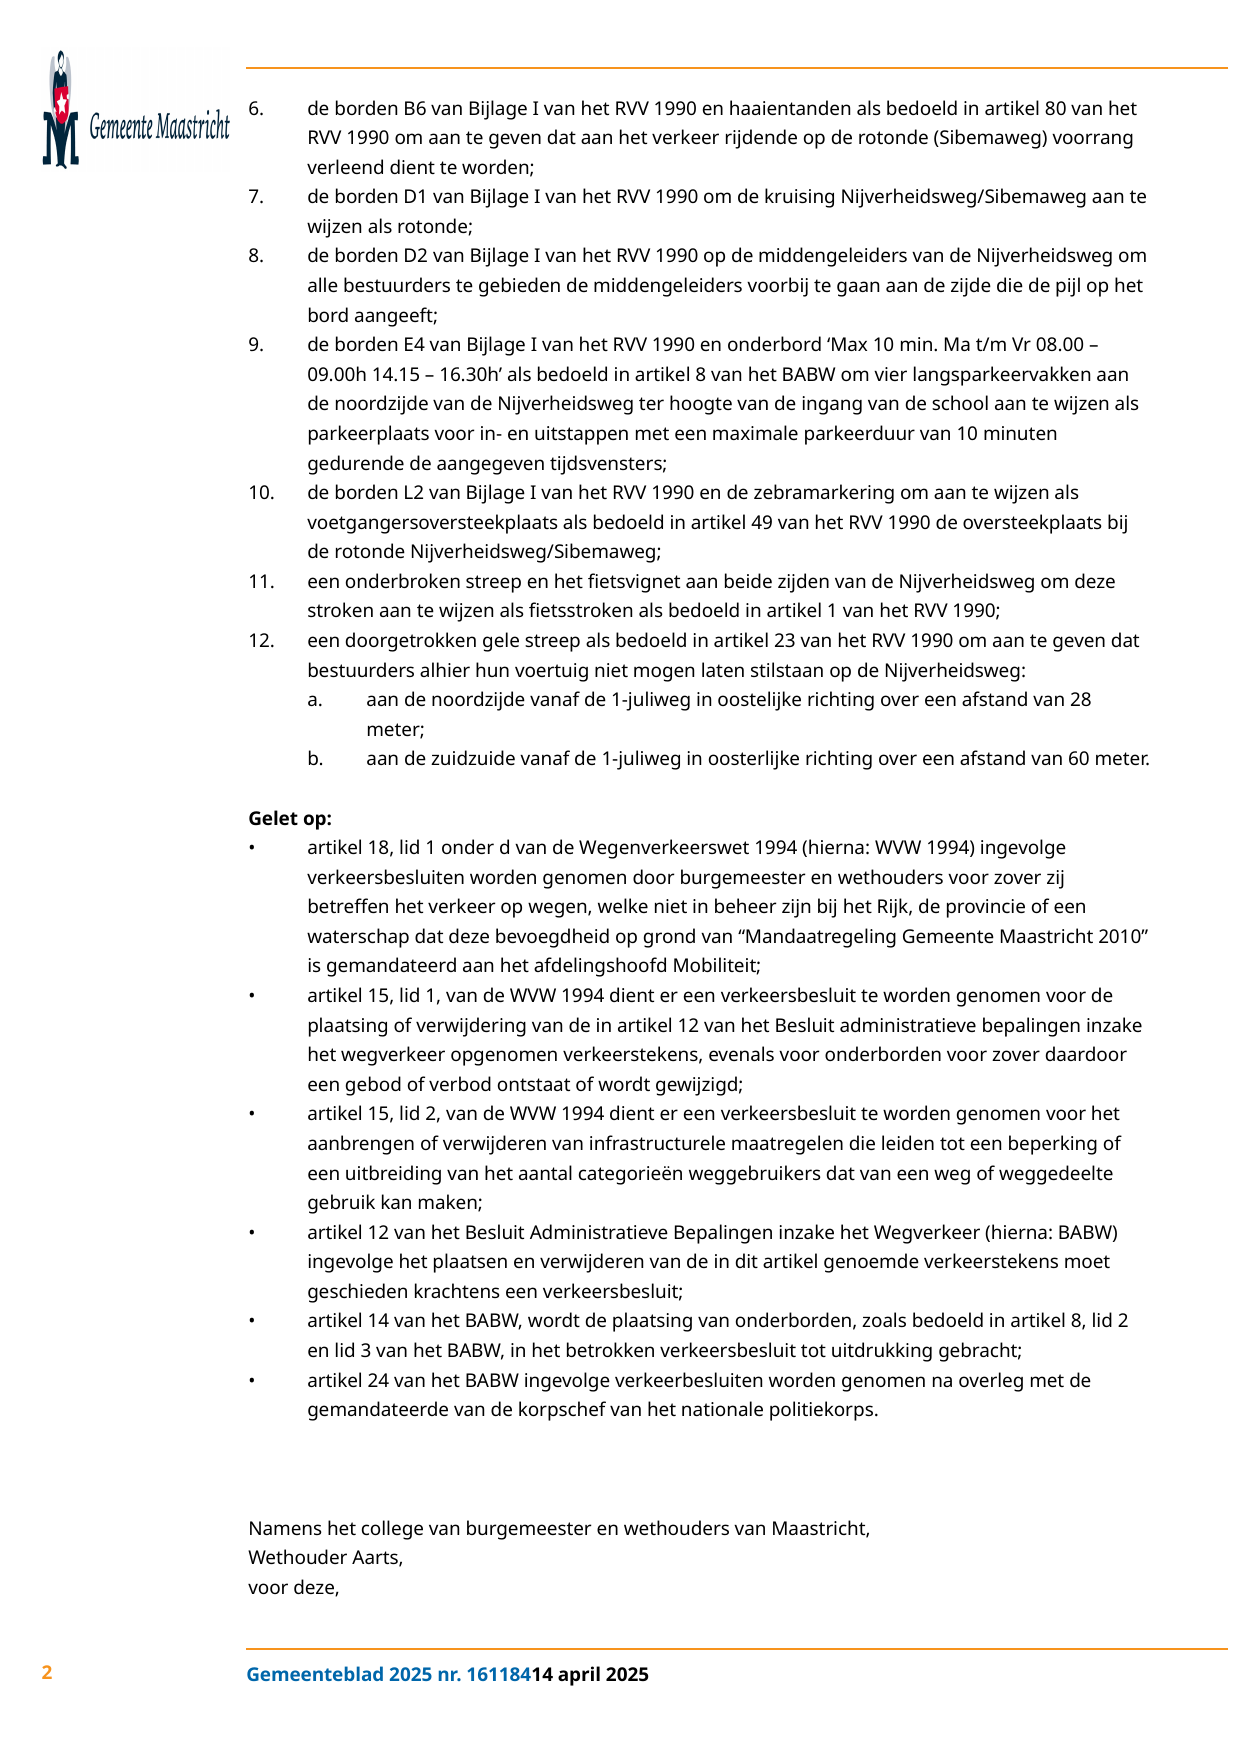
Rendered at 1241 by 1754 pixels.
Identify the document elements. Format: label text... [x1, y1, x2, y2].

list artikel 12 van het Besluit Administratieve Bepalingen inzake het Wegverkeer (hierna: BABW) ingevolge het plaatsen en verwijderen van de in dit artikel genoemde verkeerstekens moet geschieden krachtens een verkeersbesluit; [248, 1219, 1152, 1304]
list artikel 14 van het BABW, wordt de plaatsing van onderborden, zoals bedoeld in artikel 8, lid 2 en lid 3 van het BABW, in het betrokken verkeersbesluit tot uitdrukking gebracht; [248, 1308, 1152, 1363]
list artikel 18, lid 1 onder d van de Wegenverkeerswet 1994 (hierna: WVW 1994) ingevolge verkeersbesluiten worden genomen door burgemeester en wethouders voor zover zij betreffen het verkeer op wegen, welke niet in beheer zijn bij het Rijk, de provincie of een waterschap dat deze bevoegdheid op grond van “Mandaatregeling Gemeente Maastricht 2010” is gemandateerd aan het afdelingshoofd Mobiliteit; [248, 834, 1152, 978]
list aan de zuidzuide vanaf de 1-juliweg in oosterlijke richting over een afstand van 60 meter. [307, 746, 1152, 771]
list artikel 15, lid 2, van de WVW 1994 dient er een verkeersbesluit te worden genomen voor het aanbrengen of verwijderen van infrastructurele maatregelen die leiden tot een beperking of een uitbreiding van het aantal categorieën weggebruikers dat van een weg of weggedeelte gebruik kan maken; [248, 1101, 1152, 1215]
list artikel 24 van het BABW ingevolge verkeerbesluiten worden genomen na overleg met de gemandateerde van de korpschef van het nationale politiekorps. [248, 1367, 1152, 1422]
list de borden L2 van Bijlage I van het RVV 1990 en de zebramarkering om aan te wijzen als voetgangersoversteekplaats als bedoeld in artikel 49 van het RVV 1990 de oversteekplaats bij de rotonde Nijverheidsweg/Sibemaweg; [248, 479, 1152, 564]
list de borden E4 van Bijlage I van het RVV 1990 en onderbord ‘Max 10 min. Ma t/m Vr 08.00 – 09.00h 14.15 – 16.30h’ als bedoeld in artikel 8 van het BABW om vier langsparkeervakken aan de noordzijde van de Nijverheidsweg ter hoogte van de ingang van de school aan te wijzen als parkeerplaats voor in- en uitstappen met een maximale parkeerduur van 10 minuten gedurende de aangegeven tijdsvensters; [248, 331, 1152, 476]
text Wethouder Aarts, [248, 1544, 1152, 1570]
text voor deze, [248, 1574, 1152, 1600]
list aan de noordzijde vanaf de 1-juliweg in oostelijke richting over een afstand van 28 meter; [307, 686, 1152, 742]
list een onderbroken streep en het fietsvignet aan beide zijden van de Nijverheidsweg om deze stroken aan te wijzen als fietsstroken als bedoeld in artikel 1 van het RVV 1990; [248, 568, 1152, 623]
text Gelet op: [248, 805, 1152, 831]
text Namens het college van burgemeester en wethouders van Maastricht, [248, 1515, 1152, 1541]
list artikel 15, lid 1, van de WVW 1994 dient er een verkeersbesluit te worden genomen voor de plaatsing of verwijdering van de in artikel 12 van het Besluit administratieve bepalingen inzake het wegverkeer opgenomen verkeerstekens, evenals voor onderborden voor zover daardoor een gebod of verbod ontstaat of wordt gewijzigd; [248, 982, 1152, 1097]
list de borden D1 van Bijlage I van het RVV 1990 om de kruising Nijverheidsweg/Sibemaweg aan te wijzen als rotonde; [248, 183, 1152, 239]
list de borden B6 van Bijlage I van het RVV 1990 en haaientanden als bedoeld in artikel 80 van het RVV 1990 om aan te geven dat aan het verkeer rijdende op de rotonde (Sibemaweg) voorrang verleend dient te worden; [248, 95, 1152, 180]
list de borden D2 van Bijlage I van het RVV 1990 op de middengeleiders van de Nijverheidsweg om alle bestuurders te gebieden de middengeleiders voorbij te gaan aan de zijde die de pijl op het bord aangeeft; [248, 243, 1152, 328]
list een doorgetrokken gele streep als bedoeld in artikel 23 van het RVV 1990 om aan te geven dat bestuurders alhier hun voertuig niet mogen laten stilstaan op de Nijverheidsweg: [248, 627, 1152, 683]
picture [41, 47, 231, 172]
